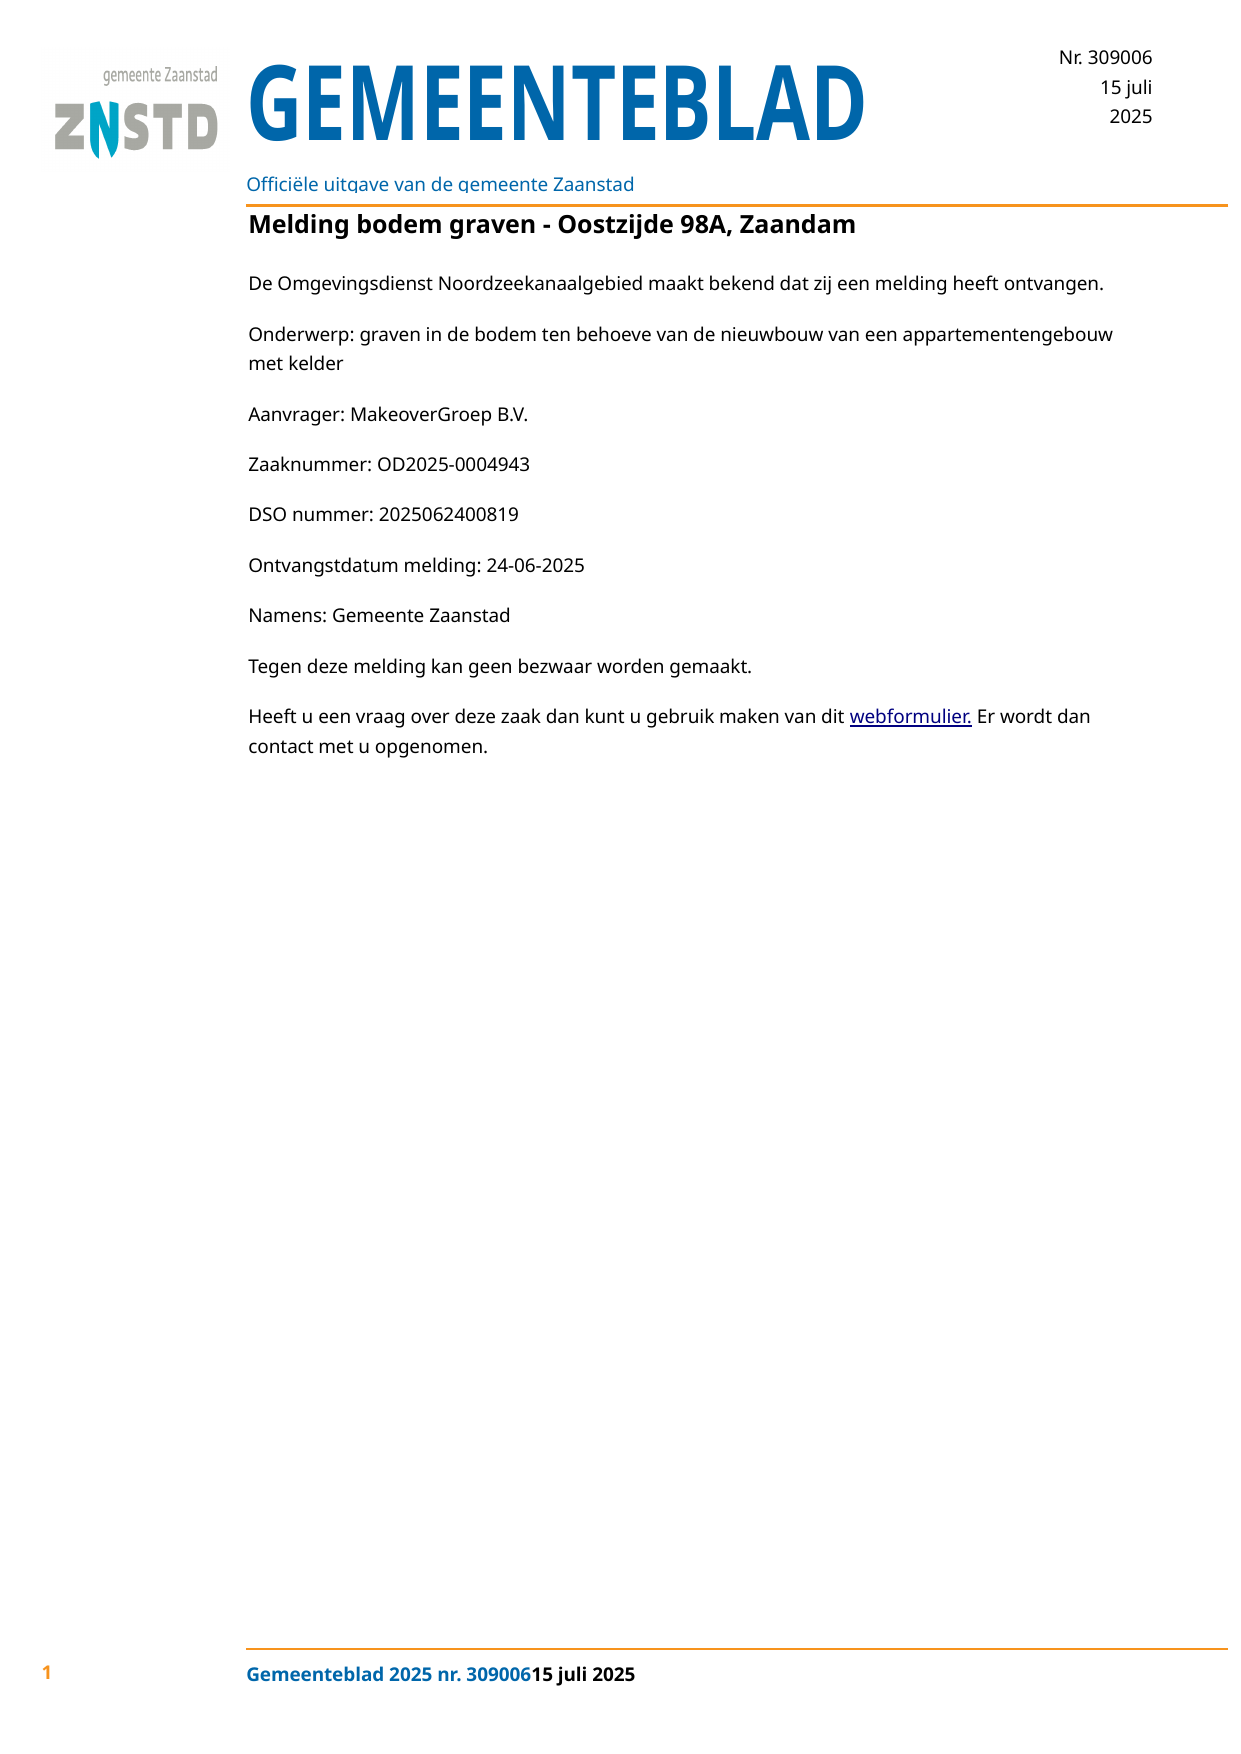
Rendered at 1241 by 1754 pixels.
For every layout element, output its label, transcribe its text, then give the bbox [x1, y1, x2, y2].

text Tegen deze melding kan geen bezwaar worden gemaakt. [248, 653, 1152, 678]
text Aanvrager: MakeoverGroep B.V. [248, 401, 1152, 426]
text Zaaknummer: OD2025-0004943 [248, 451, 1152, 477]
text Onderwerp: graven in de bodem ten behoeve van de nieuwbouw van een appartementengebouw met kelder [248, 321, 1152, 376]
picture [41, 47, 231, 172]
text DSO nummer: 2025062400819 [248, 502, 1152, 527]
text Heeft u een vraag over deze zaak dan kunt u gebruik maken van dit webformulier. Er wordt dan contact met u opgenomen. [248, 703, 1152, 758]
text Namens: Gemeente Zaanstad [248, 602, 1152, 628]
text Ontvangstdatum melding: 24-06-2025 [248, 552, 1152, 578]
text De Omgevingsdienst Noordzeekanaalgebied maakt bekend dat zij een melding heeft ontvangen. [248, 270, 1152, 296]
text Melding bodem graven - Oostzijde 98A, Zaandam [248, 207, 1152, 241]
